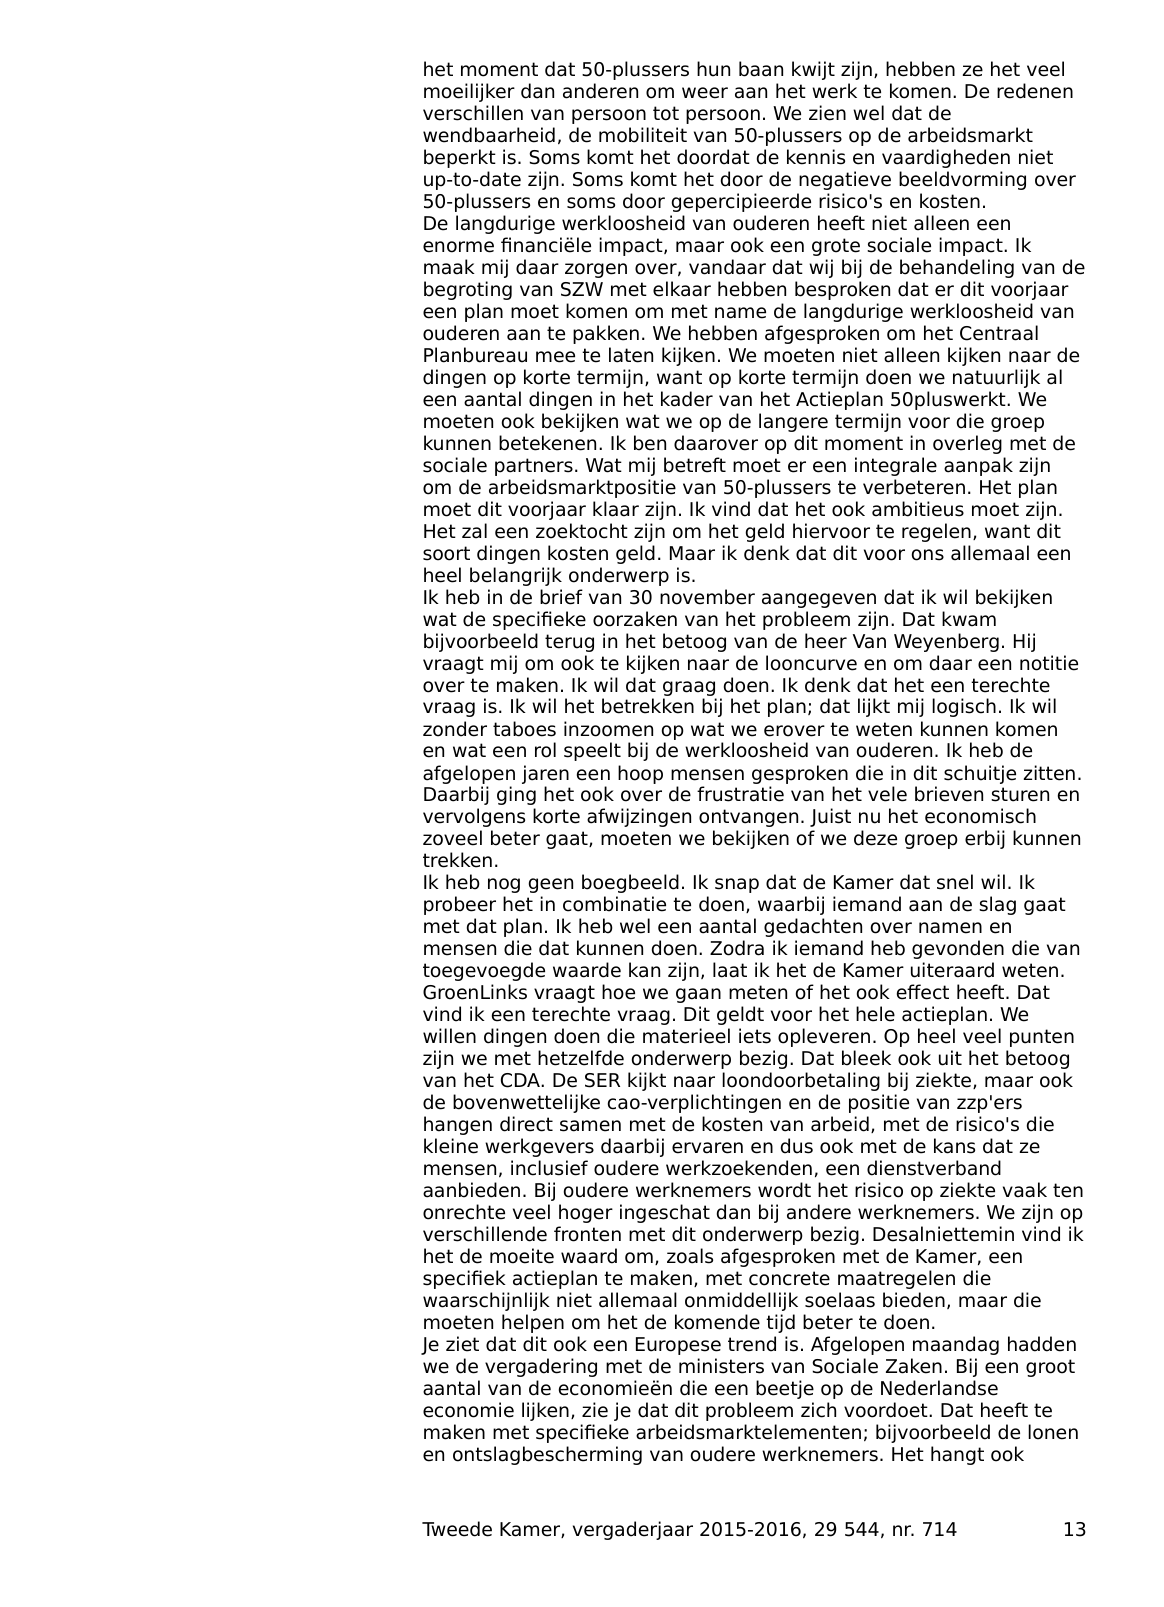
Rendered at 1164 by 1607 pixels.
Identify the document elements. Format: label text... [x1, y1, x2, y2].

text Je ziet dat dit ook een Europese trend is. Afgelopen maandag hadden we de vergadering met de ministers van Sociale Zaken. Bij een groot aantal van de economieën die een beetje op de Nederlandse economie lijken, zie je dat dit probleem zich voordoet. Dat heeft te maken met specifieke arbeidsmarktelementen; bijvoorbeeld de lonen en ontslagbescherming van oudere werknemers. Het hangt ook [422, 1334, 1087, 1466]
text GroenLinks vraagt hoe we gaan meten of het ook effect heeft. Dat vind ik een terechte vraag. Dit geldt voor het hele actieplan. We willen dingen doen die materieel iets opleveren. Op heel veel punten zijn we met hetzelfde onderwerp bezig. Dat bleek ook uit het betoog van het CDA. De SER kijkt naar loondoorbetaling bij ziekte, maar ook de bovenwettelijke cao-verplichtingen en de positie van zzp'ers hangen direct samen met de kosten van arbeid, met de risico's die kleine werkgevers daarbij ervaren en dus ook met de kans dat ze mensen, inclusief oudere werkzoekenden, een dienstverband aanbieden. Bij oudere werknemers wordt het risico op ziekte vaak ten onrechte veel hoger ingeschat dan bij andere werknemers. We zijn op verschillende fronten met dit onderwerp bezig. Desalniettemin vind ik het de moeite waard om, zoals afgesproken met de Kamer, een specifiek actieplan te maken, met concrete maatregelen die waarschijnlijk niet allemaal onmiddellijk soelaas bieden, maar die moeten helpen om het de komende tijd beter te doen. [422, 982, 1087, 1334]
text De langdurige werkloosheid van ouderen heeft niet alleen een enorme financiële impact, maar ook een grote sociale impact. Ik maak mij daar zorgen over, vandaar dat wij bij de behandeling van de begroting van SZW met elkaar hebben besproken dat er dit voorjaar een plan moet komen om met name de langdurige werkloosheid van ouderen aan te pakken. We hebben afgesproken om het Centraal Planbureau mee te laten kijken. We moeten niet alleen kijken naar de dingen op korte termijn, want op korte termijn doen we natuurlijk al een aantal dingen in het kader van het Actieplan 50pluswerkt. We moeten ook bekijken wat we op de langere termijn voor die groep kunnen betekenen. Ik ben daarover op dit moment in overleg met de sociale partners. Wat mij betreft moet er een integrale aanpak zijn om de arbeidsmarktpositie van 50-plussers te verbeteren. Het plan moet dit voorjaar klaar zijn. Ik vind dat het ook ambitieus moet zijn. Het zal een zoektocht zijn om het geld hiervoor te regelen, want dit soort dingen kosten geld. Maar ik denk dat dit voor ons allemaal een heel belangrijk onderwerp is. [422, 213, 1087, 587]
text Ik heb in de brief van 30 november aangegeven dat ik wil bekijken wat de specifieke oorzaken van het probleem zijn. Dat kwam bijvoorbeeld terug in het betoog van de heer Van Weyenberg. Hij vraagt mij om ook te kijken naar de looncurve en om daar een notitie over te maken. Ik wil dat graag doen. Ik denk dat het een terechte vraag is. Ik wil het betrekken bij het plan; dat lijkt mij logisch. Ik wil zonder taboes inzoomen op wat we erover te weten kunnen komen en wat een rol speelt bij de werkloosheid van ouderen. Ik heb de afgelopen jaren een hoop mensen gesproken die in dit schuitje zitten. Daarbij ging het ook over de frustratie van het vele brieven sturen en vervolgens korte afwijzingen ontvangen. Juist nu het economisch zoveel beter gaat, moeten we bekijken of we deze groep erbij kunnen trekken. [422, 587, 1087, 872]
text Ik heb nog geen boegbeeld. Ik snap dat de Kamer dat snel wil. Ik probeer het in combinatie te doen, waarbij iemand aan de slag gaat met dat plan. Ik heb wel een aantal gedachten over namen en mensen die dat kunnen doen. Zodra ik iemand heb gevonden die van toegevoegde waarde kan zijn, laat ik het de Kamer uiteraard weten. [422, 872, 1087, 982]
text het moment dat 50-plussers hun baan kwijt zijn, hebben ze het veel moeilijker dan anderen om weer aan het werk te komen. De redenen verschillen van persoon tot persoon. We zien wel dat de wendbaarheid, de mobiliteit van 50-plussers op de arbeidsmarkt beperkt is. Soms komt het doordat de kennis en vaardigheden niet up-to-date zijn. Soms komt het door de negatieve beeldvorming over 50-plussers en soms door gepercipieerde risico's en kosten. [422, 59, 1087, 213]
